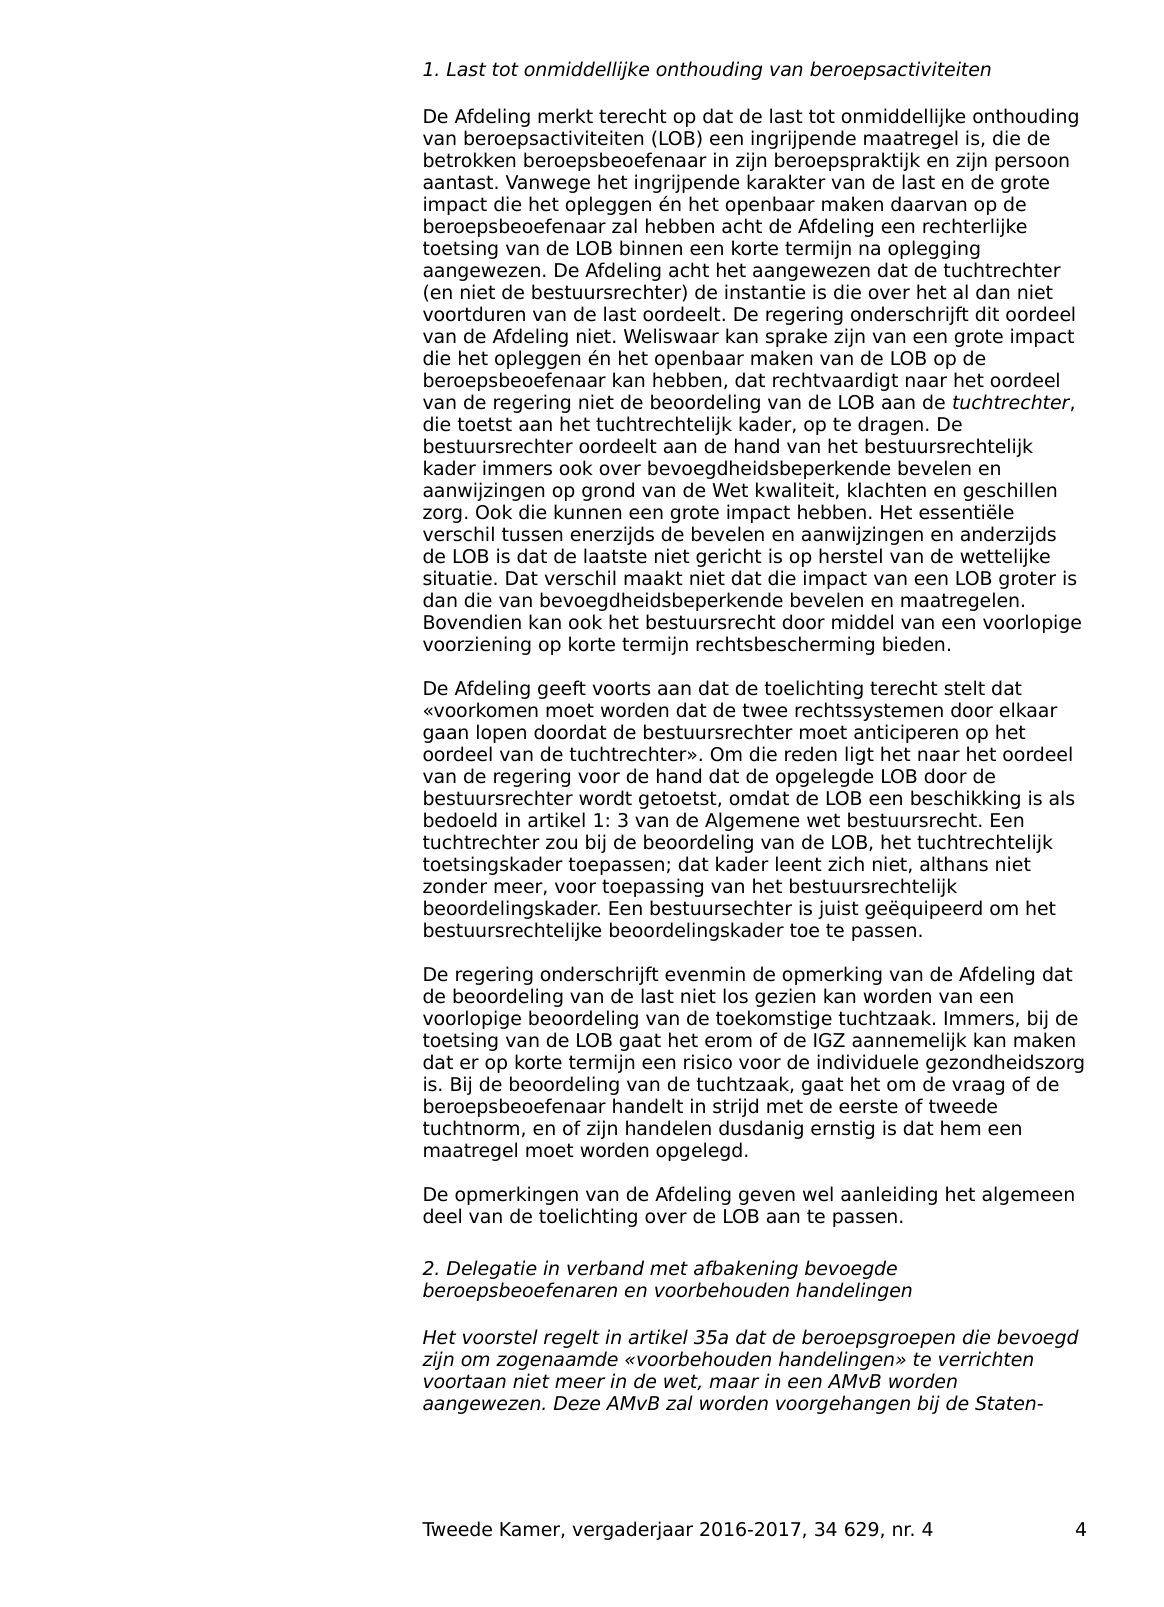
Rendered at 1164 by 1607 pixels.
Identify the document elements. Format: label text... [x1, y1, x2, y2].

subtitle 2. Delegatie in verband met afbakening bevoegde beroepsbeoefenaren en voorbehouden handelingen [422, 1258, 1087, 1302]
text Het voorstel regelt in artikel 35a dat de beroepsgroepen die bevoegd zijn om zogenaamde «voorbehouden handelingen» te verrichten voortaan niet meer in de wet, maar in een AMvB worden aangewezen. Deze AMvB zal worden voorgehangen bij de Staten- [422, 1327, 1087, 1414]
text De opmerkingen van de Afdeling geven wel aanleiding het algemeen deel van de toelichting over de LOB aan te passen. [422, 1184, 1087, 1228]
text De regering onderschrijft evenmin de opmerking van de Afdeling dat de beoordeling van de last niet los gezien kan worden van een voorlopige beoordeling van de toekomstige tuchtzaak. Immers, bij de toetsing van de LOB gaat het erom of de IGZ aannemelijk kan maken dat er op korte termijn een risico voor de individuele gezondheidszorg is. Bij de beoordeling van de tuchtzaak, gaat het om de vraag of de beroepsbeoefenaar handelt in strijd met de eerste of tweede tuchtnorm, en of zijn handelen dusdanig ernstig is dat hem een maatregel moet worden opgelegd. [422, 964, 1087, 1161]
subtitle 1. Last tot onmiddellijke onthouding van beroepsactiviteiten [422, 59, 1087, 81]
text De Afdeling merkt terecht op dat de last tot onmiddellijke onthouding van beroepsactiviteiten (LOB) een ingrijpende maatregel is, die de betrokken beroepsbeoefenaar in zijn beroepspraktijk en zijn persoon aantast. Vanwege het ingrijpende karakter van de last en de grote impact die het opleggen én het openbaar maken daarvan op de beroepsbeoefenaar zal hebben acht de Afdeling een rechterlijke toetsing van de LOB binnen een korte termijn na oplegging aangewezen. De Afdeling acht het aangewezen dat de tuchtrechter (en niet de bestuursrechter) de instantie is die over het al dan niet voortduren van de last oordeelt. De regering onderschrijft dit oordeel van de Afdeling niet. Weliswaar kan sprake zijn van een grote impact die het opleggen én het openbaar maken van de LOB op de beroepsbeoefenaar kan hebben, dat rechtvaardigt naar het oordeel van de regering niet de beoordeling van de LOB aan de tuchtrechter, die toetst aan het tuchtrechtelijk kader, op te dragen. De bestuursrechter oordeelt aan de hand van het bestuursrechtelijk kader immers ook over bevoegdheidsbeperkende bevelen en aanwijzingen op grond van de Wet kwaliteit, klachten en geschillen zorg. Ook die kunnen een grote impact hebben. Het essentiële verschil tussen enerzijds de bevelen en aanwijzingen en anderzijds de LOB is dat de laatste niet gericht is op herstel van de wettelijke situatie. Dat verschil maakt niet dat die impact van een LOB groter is dan die van bevoegdheidsbeperkende bevelen en maatregelen. Bovendien kan ook het bestuursrecht door middel van een voorlopige voorziening op korte termijn rechtsbescherming bieden. [422, 106, 1087, 656]
text De Afdeling geeft voorts aan dat de toelichting terecht stelt dat «voorkomen moet worden dat de twee rechtssystemen door elkaar gaan lopen doordat de bestuursrechter moet anticiperen op het oordeel van de tuchtrechter». Om die reden ligt het naar het oordeel van de regering voor de hand dat de opgelegde LOB door de bestuursrechter wordt getoetst, omdat de LOB een beschikking is als bedoeld in artikel 1: 3 van de Algemene wet bestuursrecht. Een tuchtrechter zou bij de beoordeling van de LOB, het tuchtrechtelijk toetsingskader toepassen; dat kader leent zich niet, althans niet zonder meer, voor toepassing van het bestuursrechtelijk beoordelingskader. Een bestuursechter is juist geëquipeerd om het bestuursrechtelijke beoordelingskader toe te passen. [422, 678, 1087, 941]
